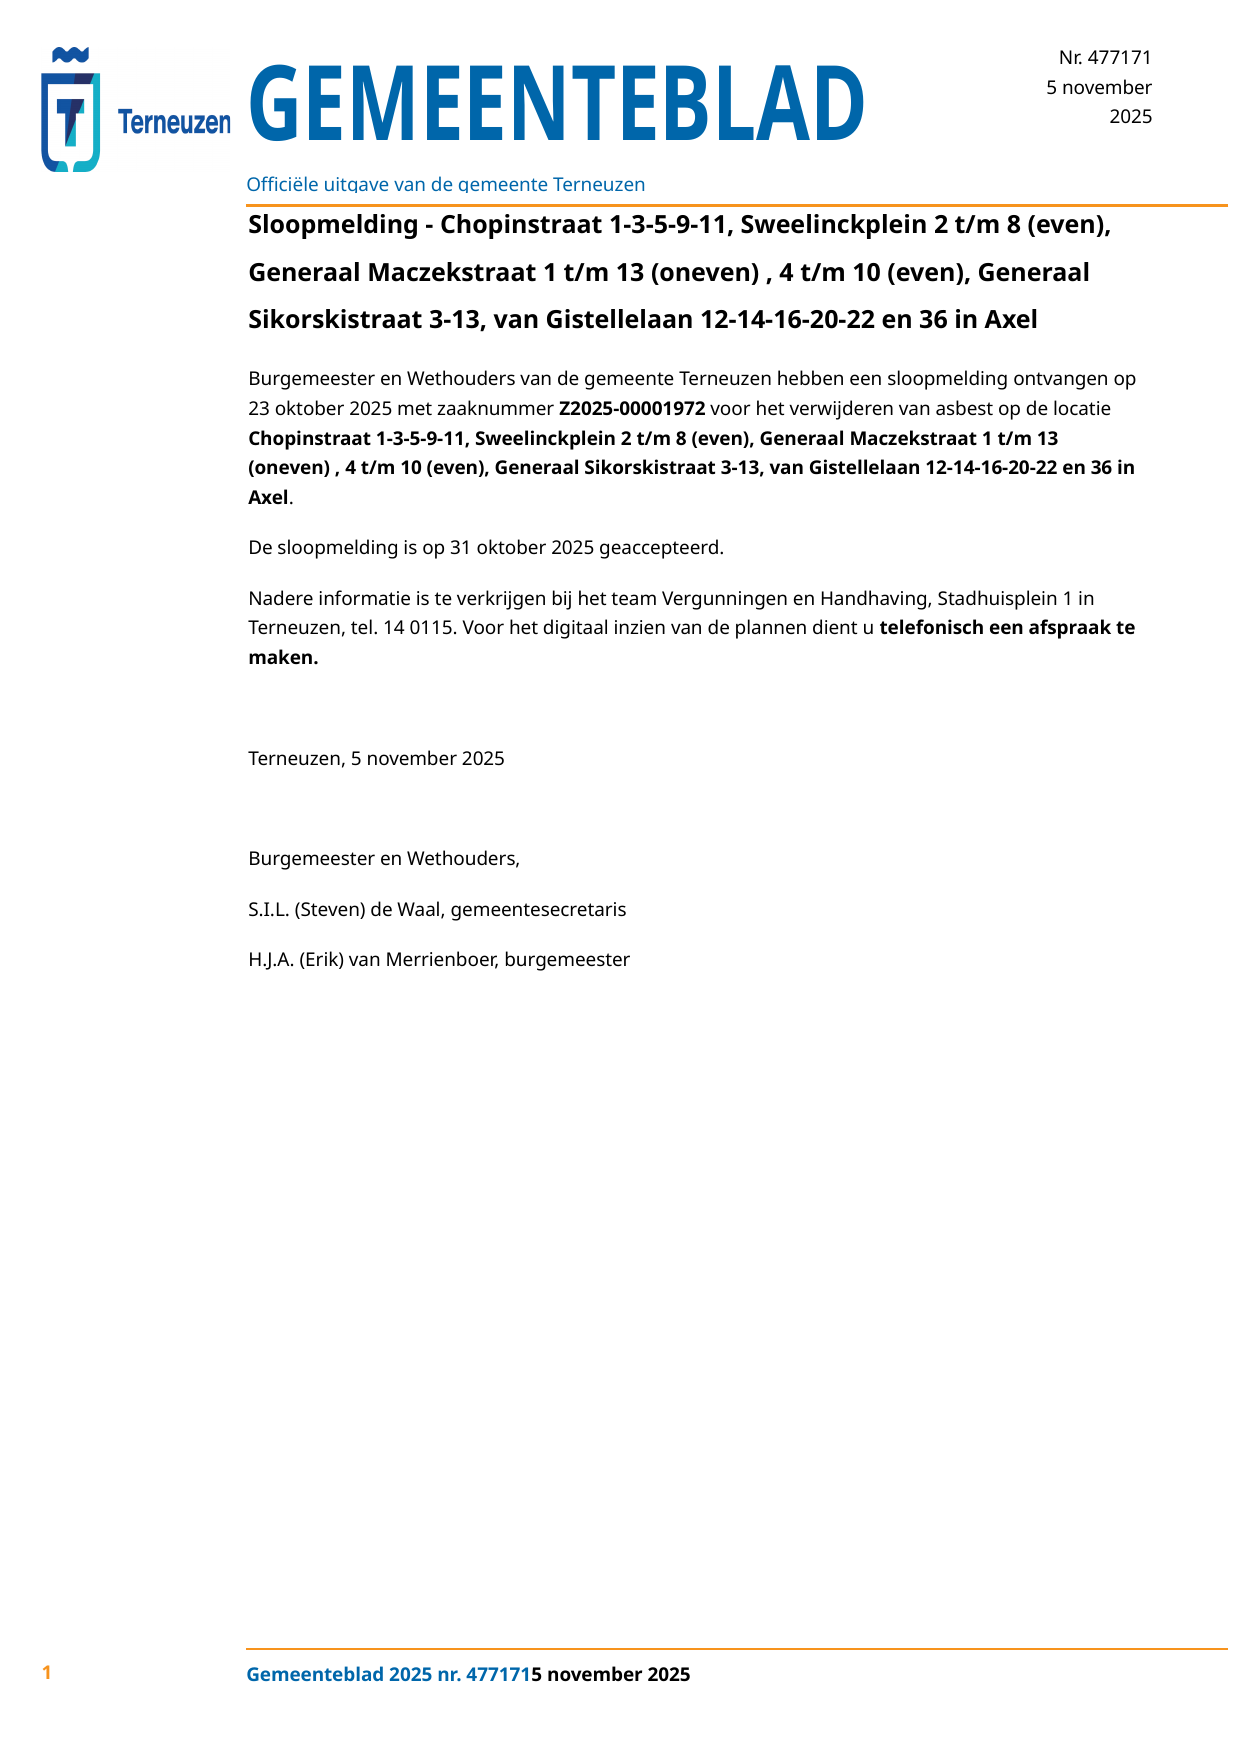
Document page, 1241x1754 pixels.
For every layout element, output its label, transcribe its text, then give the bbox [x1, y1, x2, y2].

text Nadere informatie is te verkrijgen bij het team Vergunningen en Handhaving, Stadhuisplein 1 in Terneuzen, tel. 14 0115. Voor het digitaal inzien van de plannen dient u telefonisch een afspraak te maken. [248, 585, 1152, 669]
text Sloopmelding - Chopinstraat 1-3-5-9-11, Sweelinckplein 2 t/m 8 (even), Generaal Maczekstraat 1 t/m 13 (oneven) , 4 t/m 10 (even), Generaal Sikorskistraat 3-13, van Gistellelaan 12-14-16-20-22 en 36 in Axel [248, 207, 1152, 336]
text De sloopmelding is op 31 oktober 2025 geaccepteerd. [248, 534, 1152, 560]
picture [41, 47, 231, 172]
text H.J.A. (Erik) van Merrienboer, burgemeester [248, 946, 1152, 972]
text Terneuzen, 5 november 2025 [248, 745, 1152, 770]
text Burgemeester en Wethouders, [248, 846, 1152, 871]
text S.I.L. (Steven) de Waal, gemeentesecretaris [248, 896, 1152, 922]
text Burgemeester en Wethouders van de gemeente Terneuzen hebben een sloopmelding ontvangen op 23 oktober 2025 met zaaknummer Z2025-00001972 voor het verwijderen van asbest op de locatie Chopinstraat 1-3-5-9-11, Sweelinckplein 2 t/m 8 (even), Generaal Maczekstraat 1 t/m 13 (oneven) , 4 t/m 10 (even), Generaal Sikorskistraat 3-13, van Gistellelaan 12-14-16-20-22 en 36 in Axel. [248, 366, 1152, 509]
